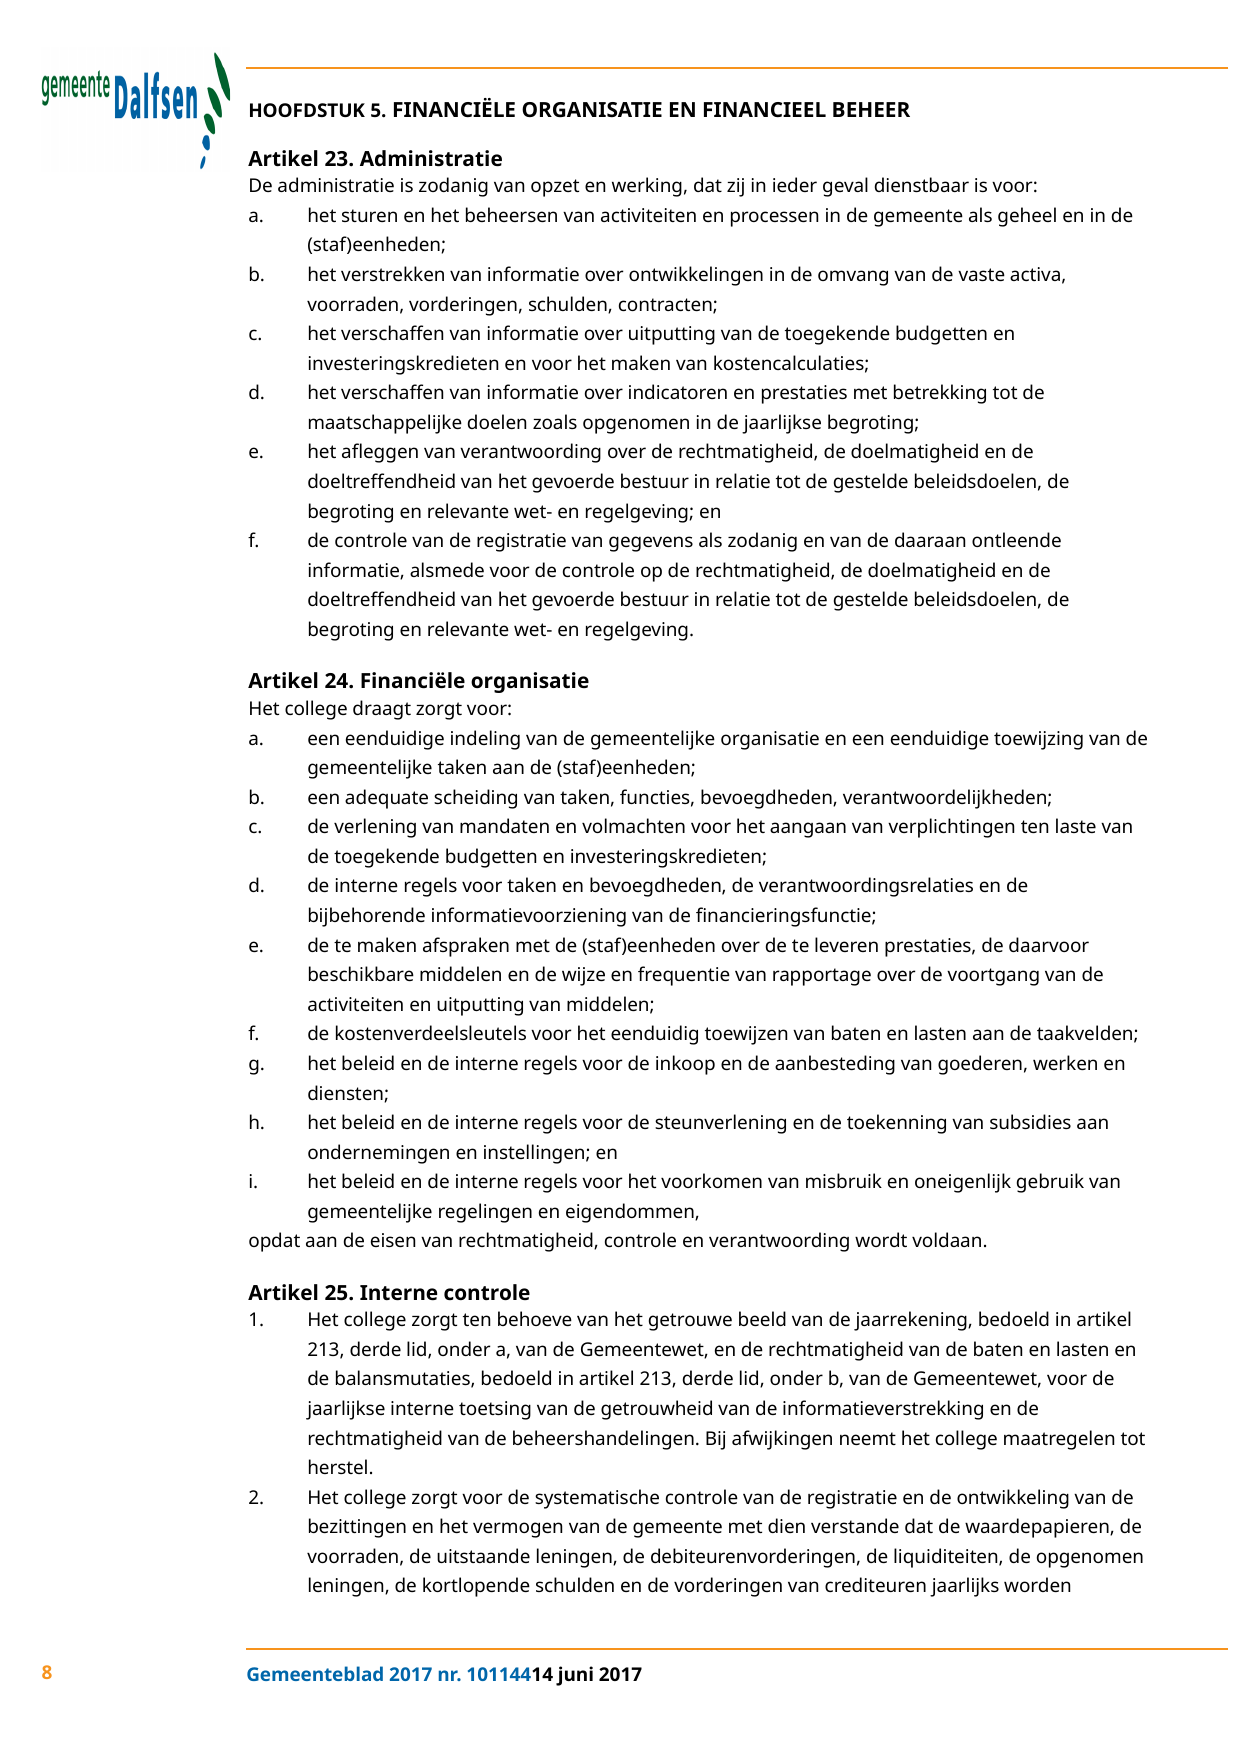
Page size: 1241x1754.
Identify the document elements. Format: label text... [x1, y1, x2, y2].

list het beleid en de interne regels voor de steunverlening en de toekenning van subsidies aan ondernemingen en instellingen; en [248, 1109, 1152, 1164]
list een adequate scheiding van taken, functies, bevoegdheden, verantwoordelijkheden; [248, 784, 1152, 809]
list de te maken afspraken met de (staf)eenheden over de te leveren prestaties, de daarvoor beschikbare middelen en de wijze en frequentie van rapportage over de voortgang van de activiteiten en uitputting van middelen; [248, 932, 1152, 1017]
list Het college zorgt ten behoeve van het getrouwe beeld van de jaarrekening, bedoeld in artikel 213, derde lid, onder a, van de Gemeentewet, en de rechtmatigheid van de baten en lasten en de balansmutaties, bedoeld in artikel 213, derde lid, onder b, van de Gemeentewet, voor de jaarlijkse interne toetsing van de getrouwheid van de informatieverstrekking en de rechtmatigheid van de beheershandelingen. Bij afwijkingen neemt het college maatregelen tot herstel. [248, 1306, 1152, 1480]
list een eenduidige indeling van de gemeentelijke organisatie en een eenduidige toewijzing van de gemeentelijke taken aan de (staf)eenheden; [248, 725, 1152, 780]
list het verschaffen van informatie over uitputting van de toegekende budgetten en investeringskredieten en voor het maken van kostencalculaties; [248, 320, 1152, 376]
picture [41, 47, 231, 172]
text Artikel 24. Financiële organisatie [248, 667, 1152, 695]
list de controle van de registratie van gegevens als zodanig en van de daaraan ontleende informatie, alsmede voor de controle op de rechtmatigheid, de doelmatigheid en de doeltreffendheid van het gevoerde bestuur in relatie tot de gestelde beleidsdoelen, de begroting en relevante wet- en regelgeving. [248, 527, 1152, 642]
list het afleggen van verantwoording over de rechtmatigheid, de doelmatigheid en de doeltreffendheid van het gevoerde bestuur in relatie tot de gestelde beleidsdoelen, de begroting en relevante wet- en regelgeving; en [248, 439, 1152, 524]
list Het college zorgt voor de systematische controle van de registratie en de ontwikkeling van de bezittingen en het vermogen van de gemeente met dien verstande dat de waardepapieren, de voorraden, de uitstaande leningen, de debiteurenvorderingen, de liquiditeiten, de opgenomen leningen, de kortlopende schulden en de vorderingen van crediteuren jaarlijks worden [248, 1484, 1152, 1598]
list het sturen en het beheersen van activiteiten en processen in de gemeente als geheel en in de (staf)eenheden; [248, 202, 1152, 257]
text Het college draagt zorgt voor: [248, 695, 1152, 721]
list de kostenverdeelsleutels voor het eenduidig toewijzen van baten en lasten aan de taakvelden; [248, 1021, 1152, 1046]
text Artikel 23. Administratie [248, 144, 1152, 172]
text De administratie is zodanig van opzet en werking, dat zij in ieder geval dienstbaar is voor: [248, 172, 1152, 198]
list de interne regels voor taken en bevoegdheden, de verantwoordingsrelaties en de bijbehorende informatievoorziening van de financieringsfunctie; [248, 873, 1152, 928]
text HOOFDSTUK 5. FINANCIËLE ORGANISATIE EN FINANCIEEL BEHEER [248, 95, 1152, 123]
list het beleid en de interne regels voor de inkoop en de aanbesteding van goederen, werken en diensten; [248, 1050, 1152, 1105]
list de verlening van mandaten en volmachten voor het aangaan van verplichtingen ten laste van de toegekende budgetten en investeringskredieten; [248, 813, 1152, 869]
text opdat aan de eisen van rechtmatigheid, controle en verantwoording wordt voldaan. [248, 1228, 1152, 1253]
list het verstrekken van informatie over ontwikkelingen in de omvang van de vaste activa, voorraden, vorderingen, schulden, contracten; [248, 261, 1152, 317]
list het beleid en de interne regels voor het voorkomen van misbruik en oneigenlijk gebruik van gemeentelijke regelingen en eigendommen, [248, 1168, 1152, 1224]
text Artikel 25. Interne controle [248, 1278, 1152, 1306]
list het verschaffen van informatie over indicatoren en prestaties met betrekking tot de maatschappelijke doelen zoals opgenomen in de jaarlijkse begroting; [248, 379, 1152, 435]
